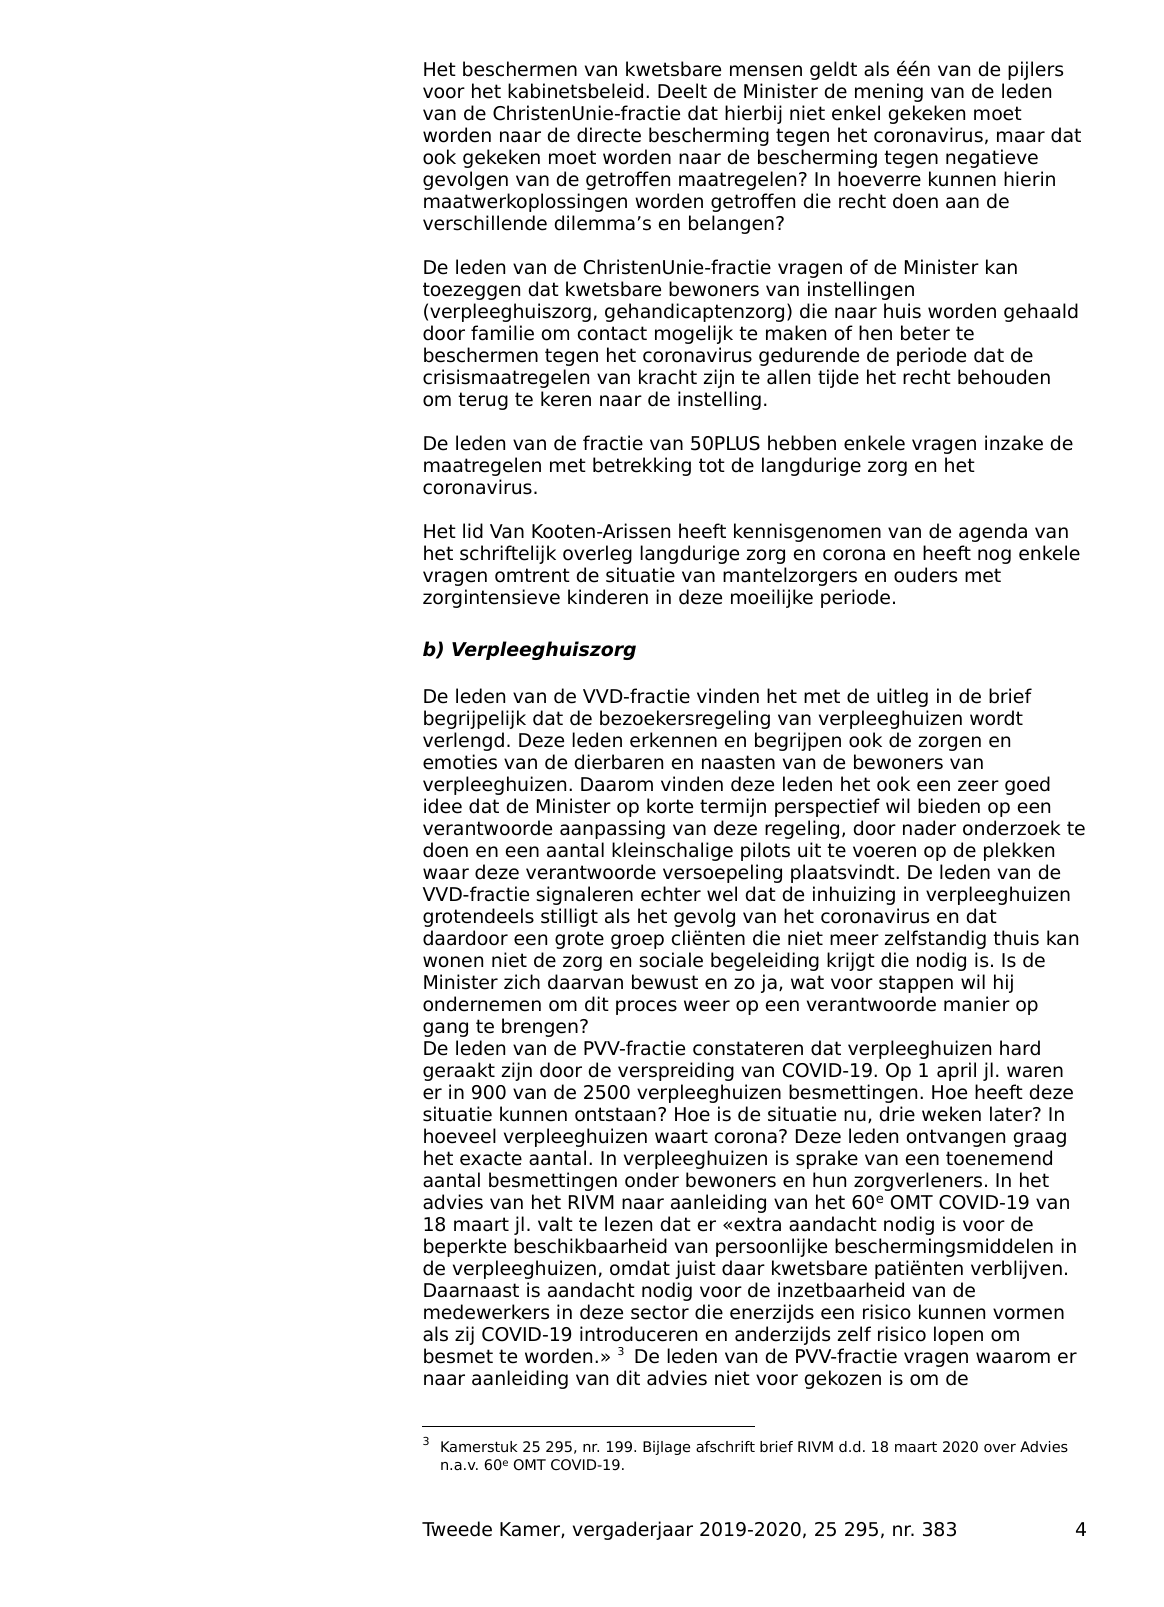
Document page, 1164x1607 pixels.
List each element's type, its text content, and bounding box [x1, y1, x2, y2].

text Kamerstuk 25 295, nr. 199. Bijlage afschrift brief RIVM d.d. 18 maart 2020 over Advies n.a.v. 60e OMT COVID-19. [422, 1435, 1087, 1474]
text Het beschermen van kwetsbare mensen geldt als één van de pijlers voor het kabinetsbeleid. Deelt de Minister de mening van de leden van de ChristenUnie-fractie dat hierbij niet enkel gekeken moet worden naar de directe bescherming tegen het coronavirus, maar dat ook gekeken moet worden naar de bescherming tegen negatieve gevolgen van de getroffen maatregelen? In hoeverre kunnen hierin maatwerkoplossingen worden getroffen die recht doen aan de verschillende dilemma’s en belangen? [422, 59, 1087, 235]
text Het lid Van Kooten-Arissen heeft kennisgenomen van de agenda van het schriftelijk overleg langdurige zorg en corona en heeft nog enkele vragen omtrent de situatie van mantelzorgers en ouders met zorgintensieve kinderen in deze moeilijke periode. [422, 521, 1087, 609]
text De leden van de fractie van 50PLUS hebben enkele vragen inzake de maatregelen met betrekking tot de langdurige zorg en het coronavirus. [422, 433, 1087, 499]
text De leden van de PVV-fractie constateren dat verpleeghuizen hard geraakt zijn door de verspreiding van COVID-19. Op 1 april jl. waren er in 900 van de 2500 verpleeghuizen besmettingen. Hoe heeft deze situatie kunnen ontstaan? Hoe is de situatie nu, drie weken later? In hoeveel verpleeghuizen waart corona? Deze leden ontvangen graag het exacte aantal. In verpleeghuizen is sprake van een toenemend aantal besmettingen onder bewoners en hun zorgverleners. In het advies van het RIVM naar aanleiding van het 60e OMT COVID-19 van 18 maart jl. valt te lezen dat er «extra aandacht nodig is voor de beperkte beschikbaarheid van persoonlijke beschermingsmiddelen in de verpleeghuizen, omdat juist daar kwetsbare patiënten verblijven. Daarnaast is aandacht nodig voor de inzetbaarheid van de medewerkers in deze sector die enerzijds een risico kunnen vormen als zij COVID-19 introduceren en anderzijds zelf risico lopen om besmet te worden.» De leden van de PVV-fractie vragen waarom er naar aanleiding van dit advies niet voor gekozen is om de [422, 1038, 1087, 1389]
text De leden van de VVD-fractie vinden het met de uitleg in de brief begrijpelijk dat de bezoekersregeling van verpleeghuizen wordt verlengd. Deze leden erkennen en begrijpen ook de zorgen en emoties van de dierbaren en naasten van de bewoners van verpleeghuizen. Daarom vinden deze leden het ook een zeer goed idee dat de Minister op korte termijn perspectief wil bieden op een verantwoorde aanpassing van deze regeling, door nader onderzoek te doen en een aantal kleinschalige pilots uit te voeren op de plekken waar deze verantwoorde versoepeling plaatsvindt. De leden van de VVD-fractie signaleren echter wel dat de inhuizing in verpleeghuizen grotendeels stilligt als het gevolg van het coronavirus en dat daardoor een grote groep cliënten die niet meer zelfstandig thuis kan wonen niet de zorg en sociale begeleiding krijgt die nodig is. Is de Minister zich daarvan bewust en zo ja, wat voor stappen wil hij ondernemen om dit proces weer op een verantwoorde manier op gang te brengen? [422, 686, 1087, 1038]
subtitle b) Verpleeghuiszorg [422, 639, 1087, 661]
text De leden van de ChristenUnie-fractie vragen of de Minister kan toezeggen dat kwetsbare bewoners van instellingen (verpleeghuiszorg, gehandicaptenzorg) die naar huis worden gehaald door familie om contact mogelijk te maken of hen beter te beschermen tegen het coronavirus gedurende de periode dat de crisismaatregelen van kracht zijn te allen tijde het recht behouden om terug te keren naar de instelling. [422, 257, 1087, 411]
